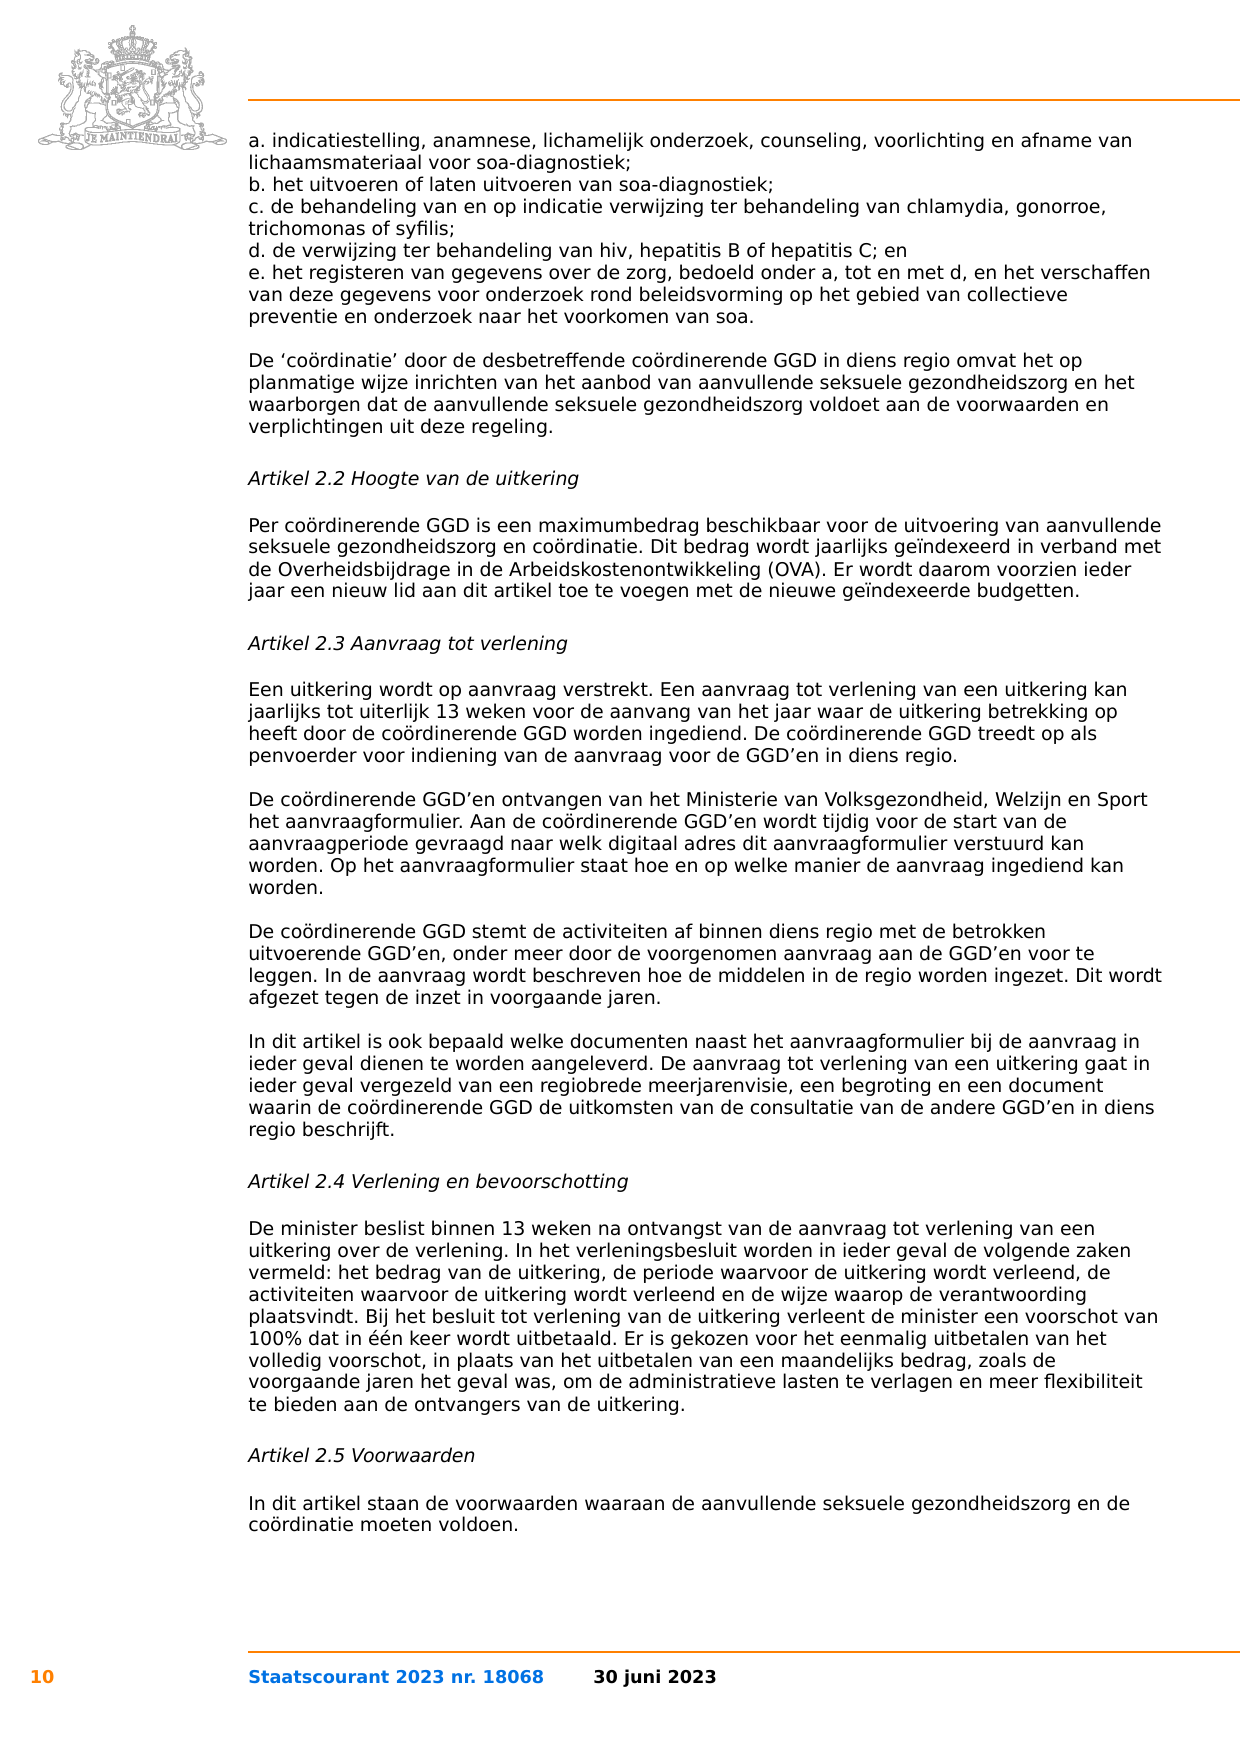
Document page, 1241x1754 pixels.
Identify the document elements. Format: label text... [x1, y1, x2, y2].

text Een uitkering wordt op aanvraag verstrekt. Een aanvraag tot verlening van een uitkering kan jaarlijks tot uiterlijk 13 weken voor de aanvang van het jaar waar de uitkering betrekking op heeft door de coördinerende GGD worden ingediend. De coördinerende GGD treedt op als penvoerder voor indiening van de aanvraag voor de GGD’en in diens regio. [248, 679, 1163, 767]
subtitle Artikel 2.5 Voorwaarden [248, 1445, 1163, 1467]
subtitle Artikel 2.3 Aanvraag tot verlening [248, 632, 1163, 654]
text b. het uitvoeren of laten uitvoeren van soa-diagnostiek; [248, 174, 1163, 196]
text Per coördinerende GGD is een maximumbedrag beschikbaar voor de uitvoering van aanvullende seksuele gezondheidszorg en coördinatie. Dit bedrag wordt jaarlijks geïndexeerd in verband met de Overheidsbijdrage in de Arbeidskostenontwikkeling (OVA). Er wordt daarom voorzien ieder jaar een nieuw lid aan dit artikel toe te voegen met de nieuwe geïndexeerde budgetten. [248, 514, 1163, 602]
text De ‘coördinatie’ door de desbetreffende coördinerende GGD in diens regio omvat het op planmatige wijze inrichten van het aanbod van aanvullende seksuele gezondheidszorg en het waarborgen dat de aanvullende seksuele gezondheidszorg voldoet aan de voorwaarden en verplichtingen uit deze regeling. [248, 349, 1163, 437]
text In dit artikel staan de voorwaarden waaraan de aanvullende seksuele gezondheidszorg en de coördinatie moeten voldoen. [248, 1492, 1163, 1536]
text e. het registeren van gegevens over de zorg, bedoeld onder a, tot en met d, en het verschaffen van deze gegevens voor onderzoek rond beleidsvorming op het gebied van collectieve preventie en onderzoek naar het voorkomen van soa. [248, 262, 1163, 328]
text d. de verwijzing ter behandeling van hiv, hepatitis B of hepatitis C; en [248, 240, 1163, 262]
text De coördinerende GGD’en ontvangen van het Ministerie van Volksgezondheid, Welzijn en Sport het aanvraagformulier. Aan de coördinerende GGD’en wordt tijdig voor de start van de aanvraagperiode gevraagd naar welk digitaal adres dit aanvraagformulier verstuurd kan worden. Op het aanvraagformulier staat hoe en op welke manier de aanvraag ingediend kan worden. [248, 789, 1163, 899]
text In dit artikel is ook bepaald welke documenten naast het aanvraagformulier bij de aanvraag in ieder geval dienen te worden aangeleverd. De aanvraag tot verlening van een uitkering gaat in ieder geval vergezeld van een regiobrede meerjarenvisie, een begroting en een document waarin de coördinerende GGD de uitkomsten van de consultatie van de andere GGD’en in diens regio beschrijft. [248, 1031, 1163, 1141]
text c. de behandeling van en op indicatie verwijzing ter behandeling van chlamydia, gonorroe, trichomonas of syfilis; [248, 196, 1163, 240]
picture [38, 25, 227, 150]
text De coördinerende GGD stemt de activiteiten af binnen diens regio met de betrokken uitvoerende GGD’en, onder meer door de voorgenomen aanvraag aan de GGD’en voor te leggen. In de aanvraag wordt beschreven hoe de middelen in de regio worden ingezet. Dit wordt afgezet tegen de inzet in voorgaande jaren. [248, 921, 1163, 1009]
subtitle Artikel 2.4 Verlening en bevoorschotting [248, 1171, 1163, 1193]
subtitle Artikel 2.2 Hoogte van de uitkering [248, 467, 1163, 489]
text a. indicatiestelling, anamnese, lichamelijk onderzoek, counseling, voorlichting en afname van lichaamsmateriaal voor soa-diagnostiek; [248, 130, 1163, 174]
text De minister beslist binnen 13 weken na ontvangst van de aanvraag tot verlening van een uitkering over de verlening. In het verleningsbesluit worden in ieder geval de volgende zaken vermeld: het bedrag van de uitkering, de periode waarvoor de uitkering wordt verleend, de activiteiten waarvoor de uitkering wordt verleend en de wijze waarop de verantwoording plaatsvindt. Bij het besluit tot verlening van de uitkering verleent de minister een voorschot van 100% dat in één keer wordt uitbetaald. Er is gekozen voor het eenmalig uitbetalen van het volledig voorschot, in plaats van het uitbetalen van een maandelijks bedrag, zoals de voorgaande jaren het geval was, om de administratieve lasten te verlagen en meer flexibiliteit te bieden aan de ontvangers van de uitkering. [248, 1218, 1163, 1415]
